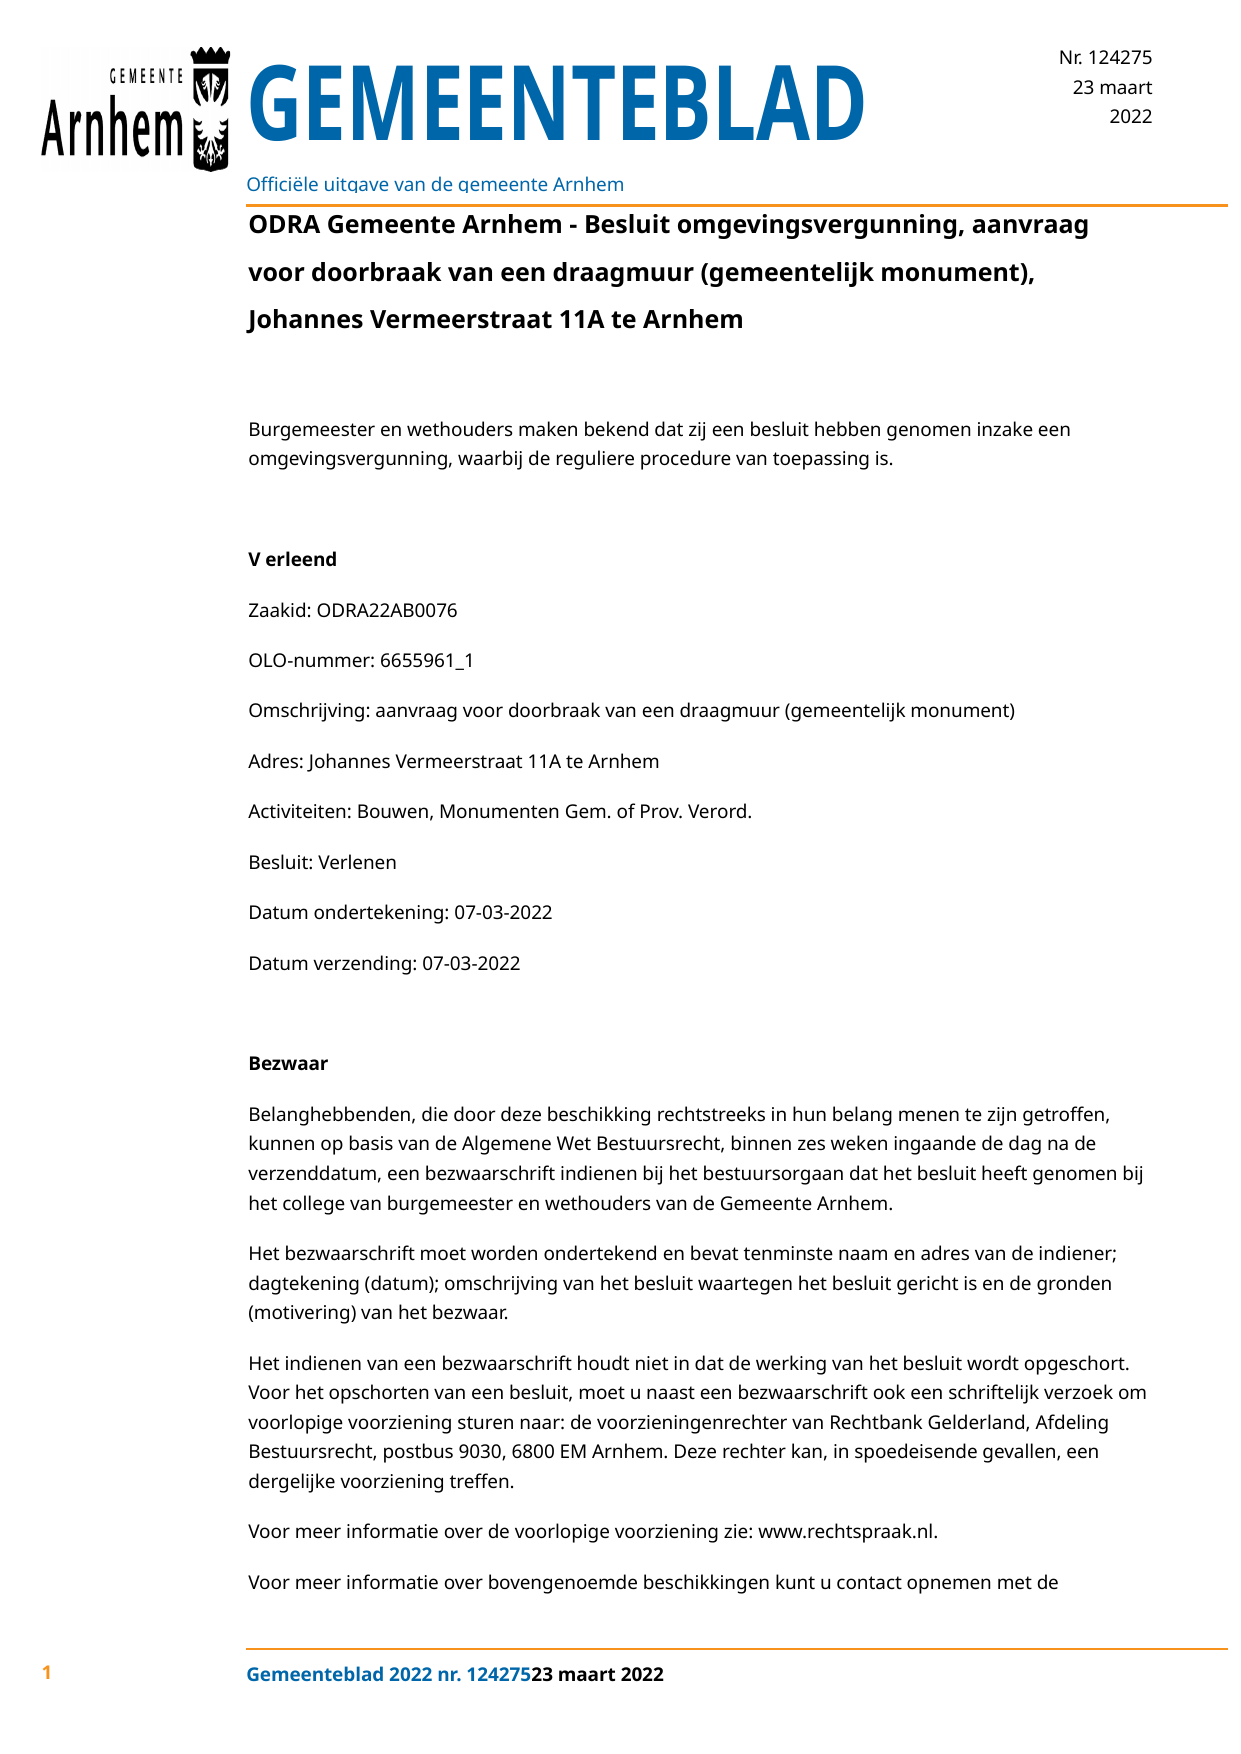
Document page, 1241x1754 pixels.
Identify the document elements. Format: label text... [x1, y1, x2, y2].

text Het indienen van een bezwaarschrift houdt niet in dat de werking van het besluit wordt opgeschort. Voor het opschorten van een besluit, moet u naast een bezwaarschrift ook een schriftelijk verzoek om voorlopige voorziening sturen naar: de voorzieningenrechter van Rechtbank Gelderland, Afdeling Bestuursrecht, postbus 9030, 6800 EM Arnhem. Deze rechter kan, in spoedeisende gevallen, een dergelijke voorziening treffen. [248, 1350, 1152, 1494]
text Activiteiten: Bouwen, Monumenten Gem. of Prov. Verord. [248, 798, 1152, 824]
text Voor meer informatie over de voorlopige voorziening zie: www.rechtspraak.nl. [248, 1518, 1152, 1544]
text Datum verzending: 07-03-2022 [248, 950, 1152, 975]
text ODRA Gemeente Arnhem - Besluit omgevingsvergunning, aanvraag voor doorbraak van een draagmuur (gemeentelijk monument), Johannes Vermeerstraat 11A te Arnhem [248, 207, 1152, 336]
text Voor meer informatie over bovengenoemde beschikkingen kunt u contact opnemen met de [248, 1569, 1152, 1594]
text Het bezwaarschrift moet worden ondertekend en bevat tenminste naam en adres van de indiener; dagtekening (datum); omschrijving van het besluit waartegen het besluit gericht is en de gronden (motivering) van het bezwaar. [248, 1240, 1152, 1325]
text Bezwaar [248, 1051, 1152, 1076]
picture [41, 47, 231, 172]
text V erleend [248, 546, 1152, 572]
text Datum ondertekening: 07-03-2022 [248, 899, 1152, 925]
text Belanghebbenden, die door deze beschikking rechtstreeks in hun belang menen te zijn getroffen, kunnen op basis van de Algemene Wet Bestuursrecht, binnen zes weken ingaande de dag na de verzenddatum, een bezwaarschrift indienen bij het bestuursorgaan dat het besluit heeft genomen bij het college van burgemeester en wethouders van de Gemeente Arnhem. [248, 1101, 1152, 1215]
text Omschrijving: aanvraag voor doorbraak van een draagmuur (gemeentelijk monument) [248, 698, 1152, 723]
text Adres: Johannes Vermeerstraat 11A te Arnhem [248, 748, 1152, 774]
text Besluit: Verlenen [248, 849, 1152, 874]
text Zaakid: ODRA22AB0076 [248, 597, 1152, 622]
text Burgemeester en wethouders maken bekend dat zij een besluit hebben genomen inzake een omgevingsvergunning, waarbij de reguliere procedure van toepassing is. [248, 416, 1152, 471]
text OLO-nummer: 6655961_1 [248, 647, 1152, 673]
